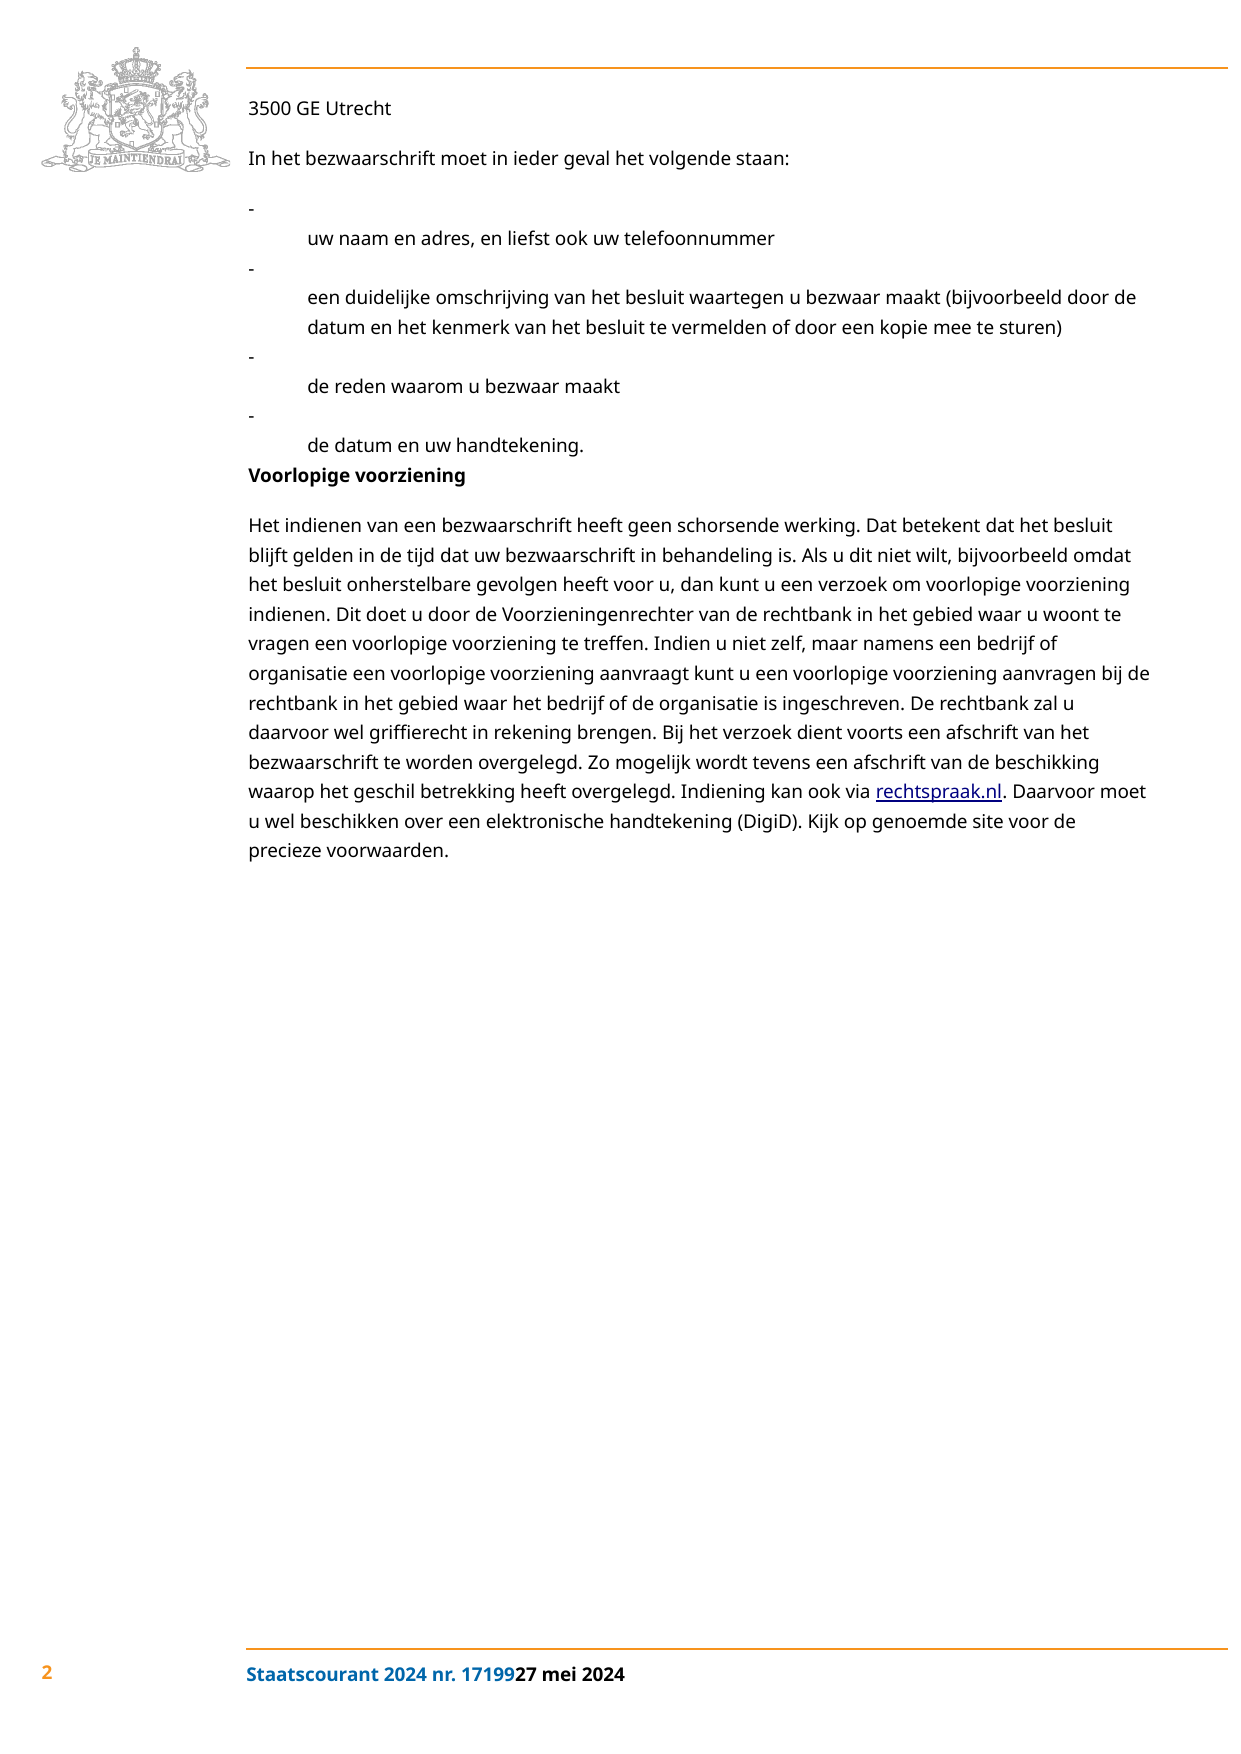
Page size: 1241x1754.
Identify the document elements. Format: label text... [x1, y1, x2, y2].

list een duidelijke omschrijving van het besluit waartegen u bezwaar maakt (bijvoorbeeld door de datum en het kenmerk van het besluit te vermelden of door een kopie mee te sturen) [248, 284, 1152, 340]
text In het bezwaarschrift moet in ieder geval het volgende staan: [248, 145, 1152, 171]
list uw naam en adres, en liefst ook uw telefoonnummer [248, 225, 1152, 251]
text Het indienen van een bezwaarschrift heeft geen schorsende werking. Dat betekent dat het besluit blijft gelden in de tijd dat uw bezwaarschrift in behandeling is. Als u dit niet wilt, bijvoorbeeld omdat het besluit onherstelbare gevolgen heeft voor u, dan kunt u een verzoek om voorlopige voorziening indienen. Dit doet u door de Voorzieningenrechter van de rechtbank in het gebied waar u woont te vragen een voorlopige voorziening te treffen. Indien u niet zelf, maar namens een bedrijf of organisatie een voorlopige voorziening aanvraagt kunt u een voorlopige voorziening aanvragen bij de rechtbank in het gebied waar het bedrijf of de organisatie is ingeschreven. De rechtbank zal u daarvoor wel griffierecht in rekening brengen. Bij het verzoek dient voorts een afschrift van het bezwaarschrift te worden overgelegd. Zo mogelijk wordt tevens een afschrift van de beschikking waarop het geschil betrekking heeft overgelegd. Indiening kan ook via rechtspraak.nl. Daarvoor moet u wel beschikken over een elektronische handtekening (DigiD). Kijk op genoemde site voor de precieze voorwaarden. [248, 512, 1152, 863]
text 3500 GE Utrecht [248, 95, 1152, 121]
text Voorlopige voorziening [248, 462, 1152, 488]
picture [41, 47, 231, 172]
list de datum en uw handtekening. [248, 432, 1152, 458]
list de reden waarom u bezwaar maakt [248, 373, 1152, 399]
